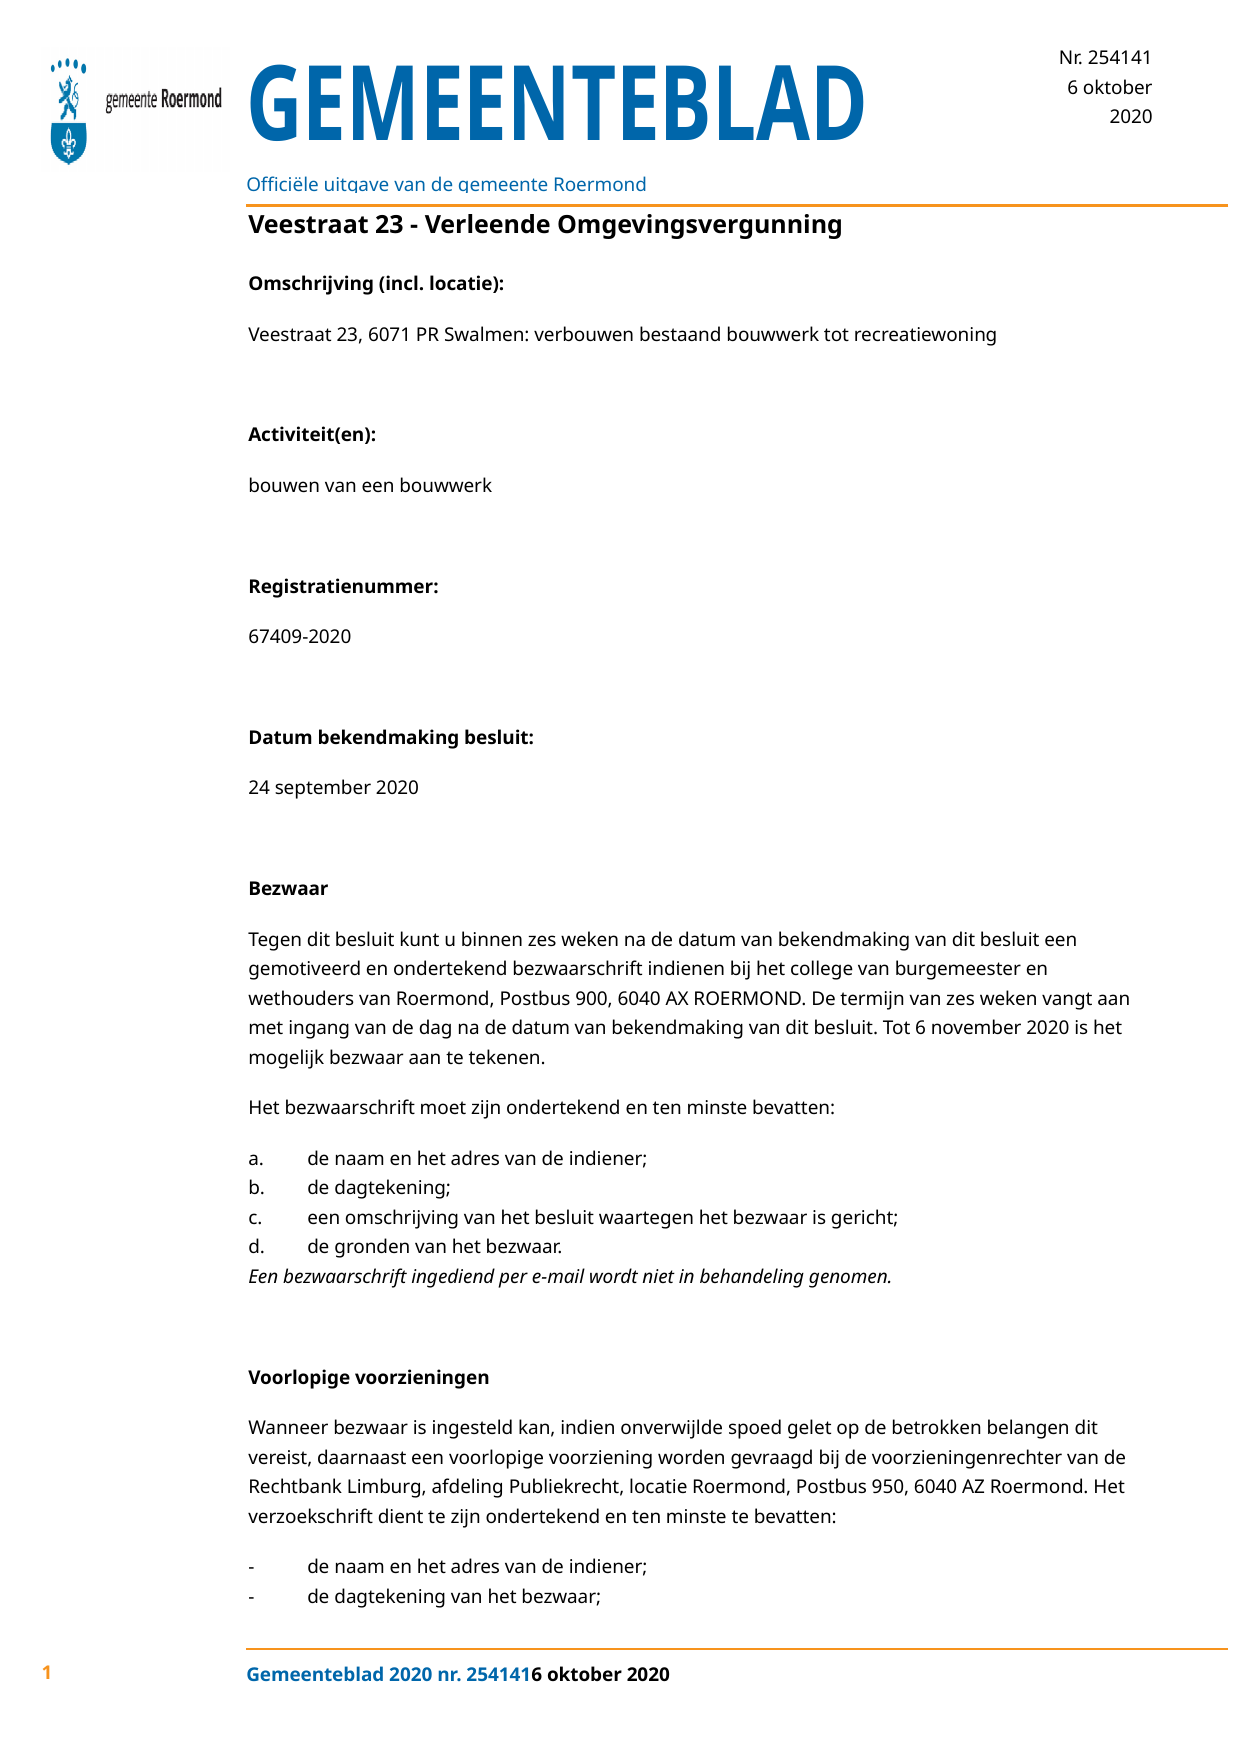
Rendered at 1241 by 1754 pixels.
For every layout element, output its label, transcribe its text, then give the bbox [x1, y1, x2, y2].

text Veestraat 23 - Verleende Omgevingsvergunning [248, 207, 1152, 241]
text Het bezwaarschrift moet zijn ondertekend en ten minste bevatten: [248, 1094, 1152, 1120]
text Registratienummer: [248, 573, 1152, 598]
text Datum bekendmaking besluit: [248, 724, 1152, 750]
list de dagtekening; [248, 1174, 1152, 1200]
text 67409-2020 [248, 623, 1152, 649]
text Voorlopige voorzieningen [248, 1364, 1152, 1390]
list de naam en het adres van de indiener; [248, 1145, 1152, 1171]
text Wanneer bezwaar is ingesteld kan, indien onverwijlde spoed gelet op de betrokken belangen dit vereist, daarnaast een voorlopige voorziening worden gevraagd bij de voorzieningenrechter van de Rechtbank Limburg, afdeling Publiekrecht, locatie Roermond, Postbus 950, 6040 AZ Roermond. Het verzoekschrift dient te zijn ondertekend en ten minste te bevatten: [248, 1414, 1152, 1529]
text bouwen van een bouwwerk [248, 472, 1152, 498]
text Tegen dit besluit kunt u binnen zes weken na de datum van bekendmaking van dit besluit een gemotiveerd en ondertekend bezwaarschrift indienen bij het college van burgemeester en wethouders van Roermond, Postbus 900, 6040 AX ROERMOND. De termijn van zes weken vangt aan met ingang van de dag na de datum van bekendmaking van dit besluit. Tot 6 november 2020 is het mogelijk bezwaar aan te tekenen. [248, 926, 1152, 1070]
picture [41, 47, 231, 172]
text Veestraat 23, 6071 PR Swalmen: verbouwen bestaand bouwwerk tot recreatiewoning [248, 321, 1152, 346]
text Bezwaar [248, 875, 1152, 901]
text Omschrijving (incl. locatie): [248, 270, 1152, 296]
text Een bezwaarschrift ingediend per e-mail wordt niet in behandeling genomen. [248, 1263, 1152, 1289]
list de dagtekening van het bezwaar; [248, 1583, 1152, 1609]
list de naam en het adres van de indiener; [248, 1554, 1152, 1579]
text Activiteit(en): [248, 422, 1152, 447]
list een omschrijving van het besluit waartegen het bezwaar is gericht; [248, 1204, 1152, 1230]
text 24 september 2020 [248, 774, 1152, 800]
list de gronden van het bezwaar. [248, 1234, 1152, 1259]
